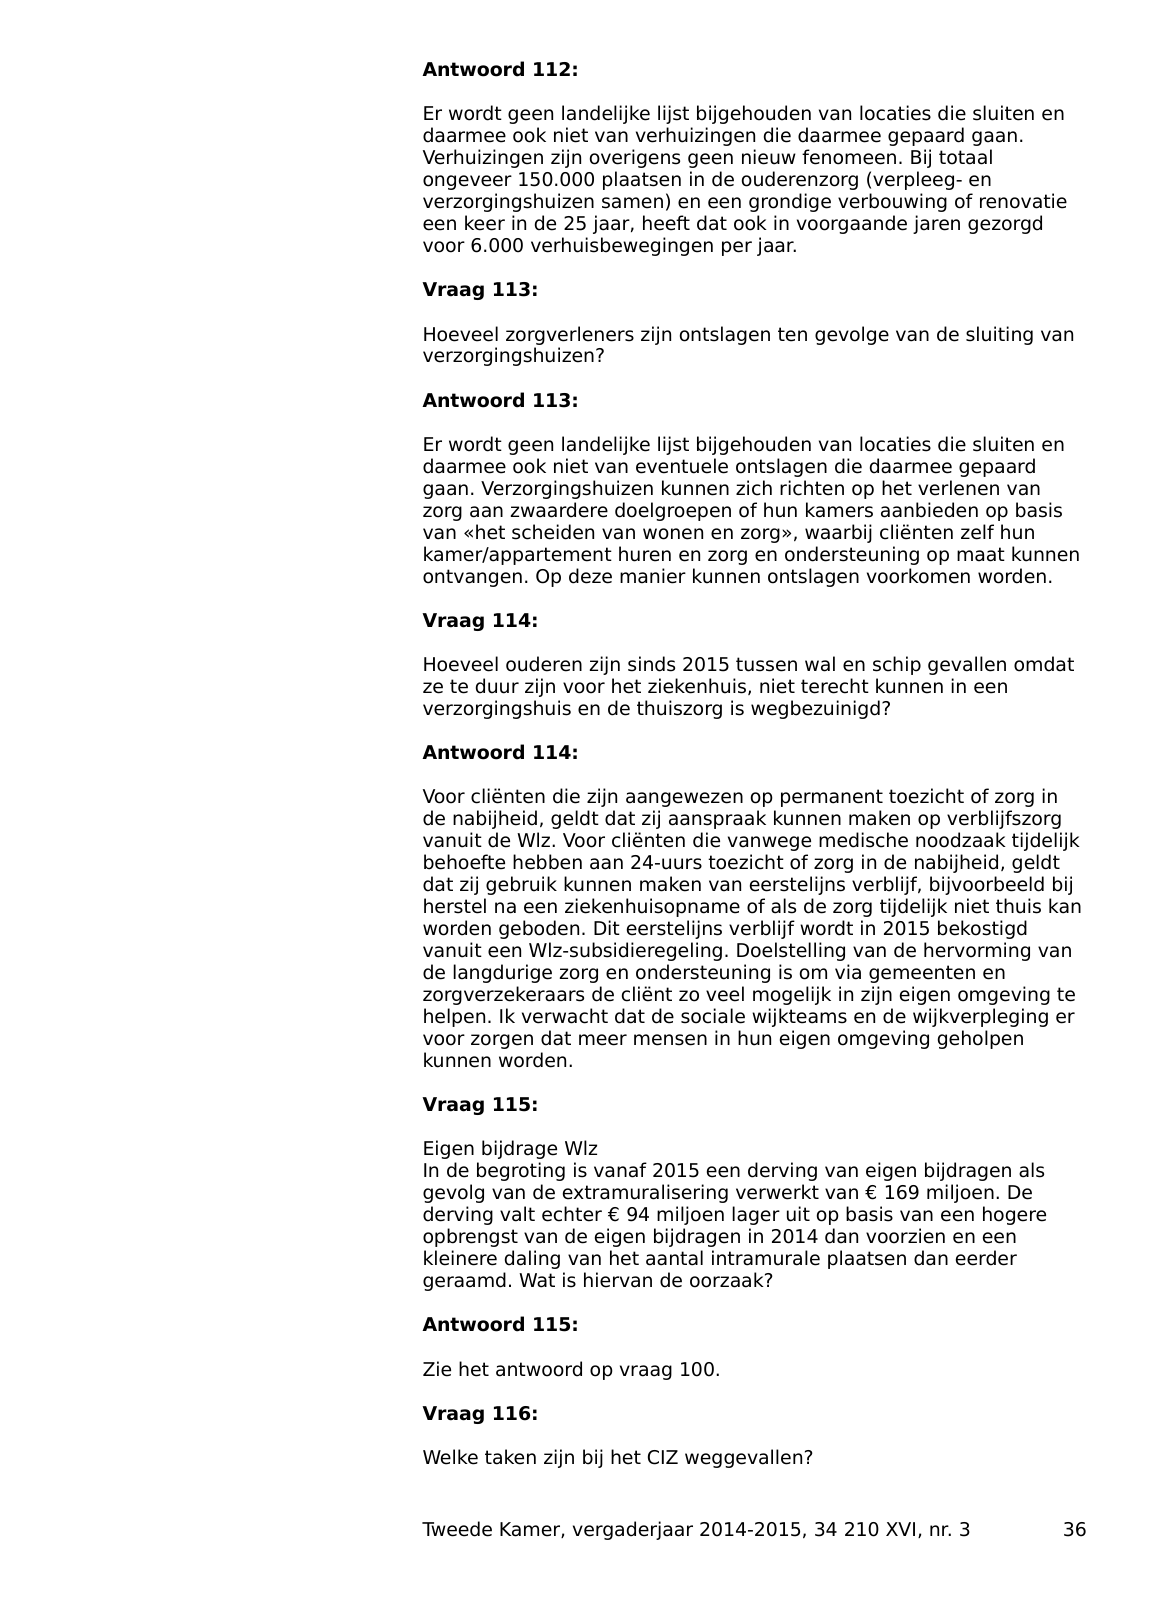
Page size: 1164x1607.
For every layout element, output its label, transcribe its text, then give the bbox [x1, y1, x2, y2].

subtitle Antwoord 115: [422, 1314, 1087, 1336]
text Er wordt geen landelijke lijst bijgehouden van locaties die sluiten en daarmee ook niet van verhuizingen die daarmee gepaard gaan. Verhuizingen zijn overigens geen nieuw fenomeen. Bij totaal ongeveer 150.000 plaatsen in de ouderenzorg (verpleeg- en verzorgingshuizen samen) en een grondige verbouwing of renovatie een keer in de 25 jaar, heeft dat ook in voorgaande jaren gezorgd voor 6.000 verhuisbewegingen per jaar. [422, 103, 1087, 257]
text Hoeveel ouderen zijn sinds 2015 tussen wal en schip gevallen omdat ze te duur zijn voor het ziekenhuis, niet terecht kunnen in een verzorgingshuis en de thuiszorg is wegbezuinigd? [422, 654, 1087, 720]
subtitle Vraag 116: [422, 1403, 1087, 1425]
text Welke taken zijn bij het CIZ weggevallen? [422, 1447, 1087, 1469]
text Hoeveel zorgverleners zijn ontslagen ten gevolge van de sluiting van verzorgingshuizen? [422, 323, 1087, 367]
subtitle Antwoord 114: [422, 742, 1087, 764]
subtitle Vraag 114: [422, 610, 1087, 632]
text Zie het antwoord op vraag 100. [422, 1358, 1087, 1381]
text Eigen bijdrage Wlz [422, 1138, 1087, 1160]
subtitle Vraag 113: [422, 279, 1087, 301]
text Er wordt geen landelijke lijst bijgehouden van locaties die sluiten en daarmee ook niet van eventuele ontslagen die daarmee gepaard gaan. Verzorgingshuizen kunnen zich richten op het verlenen van zorg aan zwaardere doelgroepen of hun kamers aanbieden op basis van «het scheiden van wonen en zorg», waarbij cliënten zelf hun kamer/appartement huren en zorg en ondersteuning op maat kunnen ontvangen. Op deze manier kunnen ontslagen voorkomen worden. [422, 434, 1087, 588]
subtitle Antwoord 112: [422, 59, 1087, 81]
subtitle Antwoord 113: [422, 389, 1087, 412]
text Voor cliënten die zijn aangewezen op permanent toezicht of zorg in de nabijheid, geldt dat zij aanspraak kunnen maken op verblijfszorg vanuit de Wlz. Voor cliënten die vanwege medische noodzaak tijdelijk behoefte hebben aan 24-uurs toezicht of zorg in de nabijheid, geldt dat zij gebruik kunnen maken van eerstelijns verblijf, bijvoorbeeld bij herstel na een ziekenhuisopname of als de zorg tijdelijk niet thuis kan worden geboden. Dit eerstelijns verblijf wordt in 2015 bekostigd vanuit een Wlz-subsidieregeling. Doelstelling van de hervorming van de langdurige zorg en ondersteuning is om via gemeenten en zorgverzekeraars de cliënt zo veel mogelijk in zijn eigen omgeving te helpen. Ik verwacht dat de sociale wijkteams en de wijkverpleging er voor zorgen dat meer mensen in hun eigen omgeving geholpen kunnen worden. [422, 786, 1087, 1072]
subtitle Vraag 115: [422, 1094, 1087, 1116]
text In de begroting is vanaf 2015 een derving van eigen bijdragen als gevolg van de extramuralisering verwerkt van € 169 miljoen. De derving valt echter € 94 miljoen lager uit op basis van een hogere opbrengst van de eigen bijdragen in 2014 dan voorzien en een kleinere daling van het aantal intramurale plaatsen dan eerder geraamd. Wat is hiervan de oorzaak? [422, 1160, 1087, 1292]
